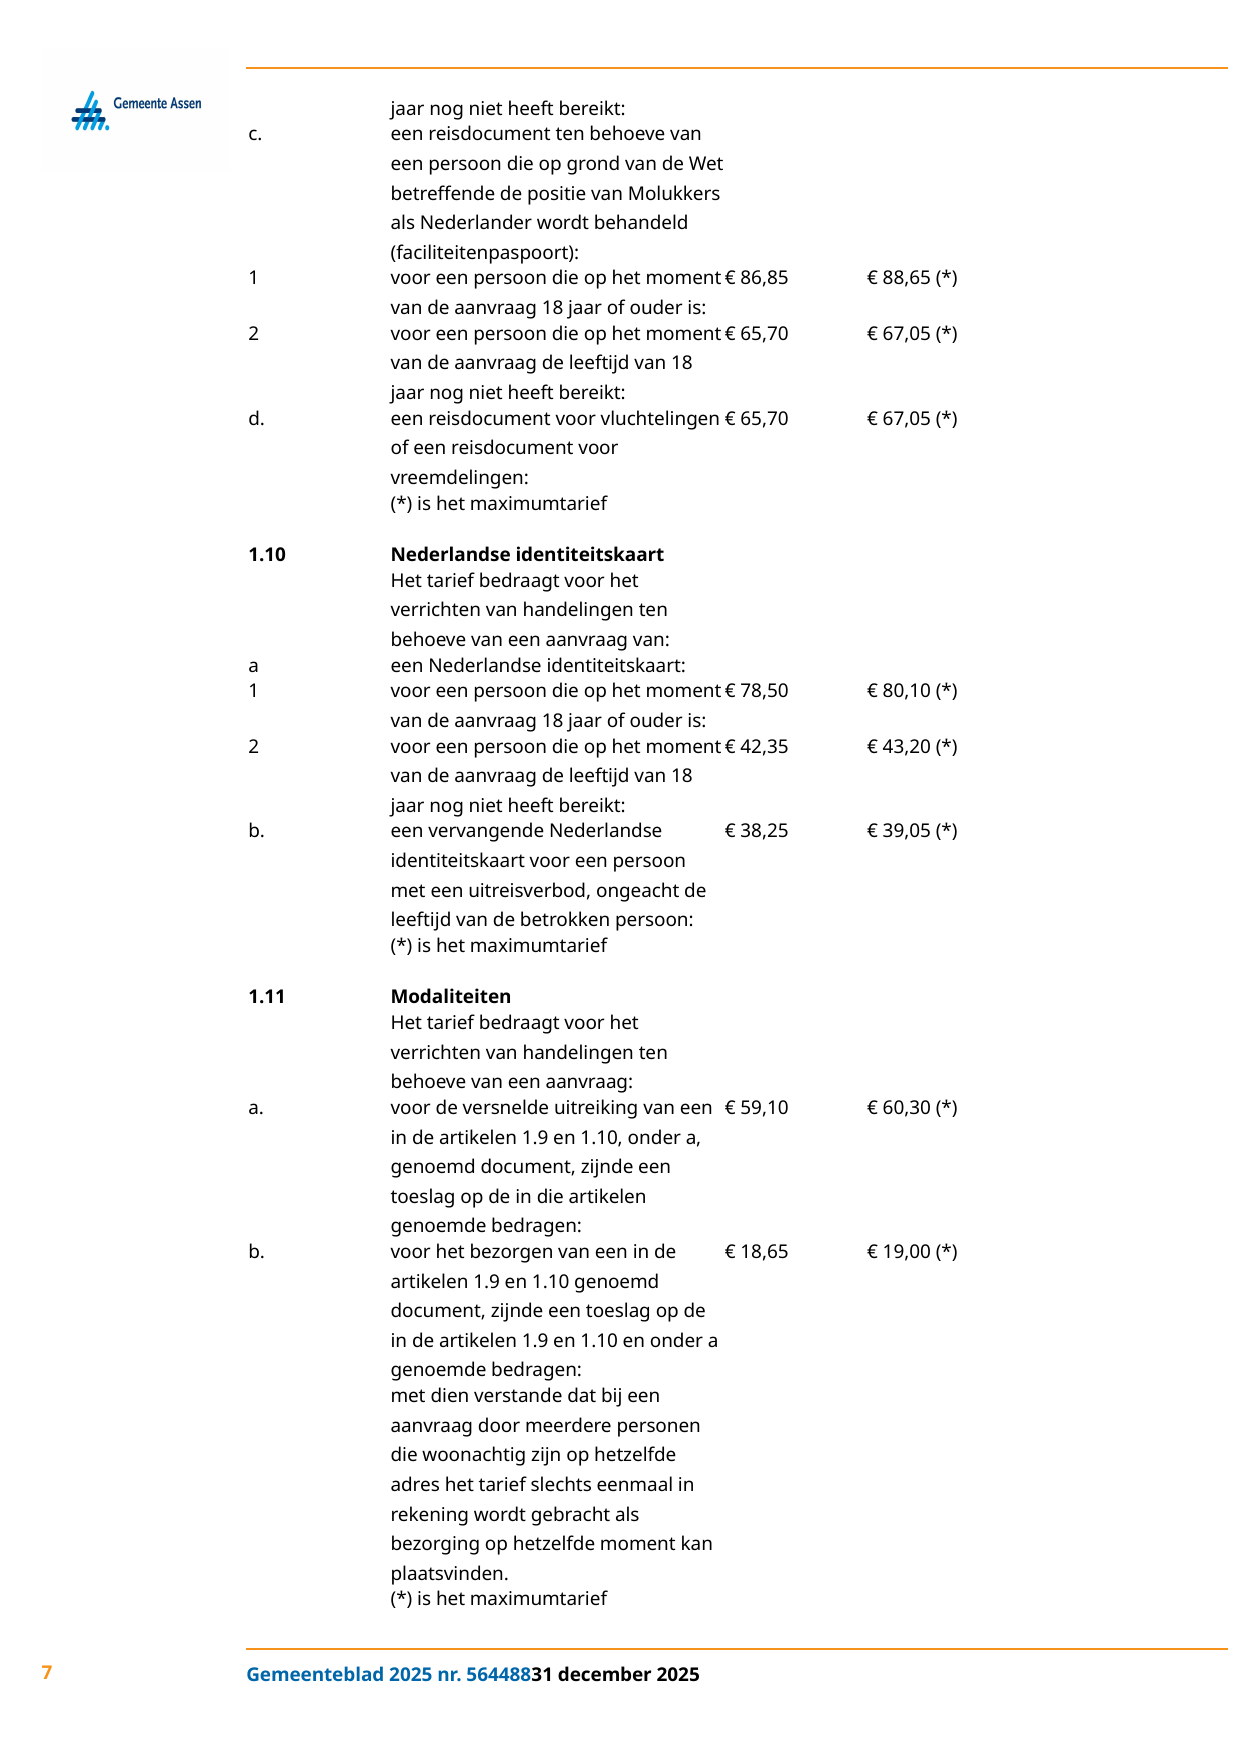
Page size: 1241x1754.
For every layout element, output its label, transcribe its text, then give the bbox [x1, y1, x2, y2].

table_cell [725, 490, 867, 515]
table_cell [867, 541, 1009, 567]
table_cell met dien verstande dat bij een aanvraag door meerdere personen die woonachtig zijn op hetzelfde adres het tarief slechts eenmaal in rekening wordt gebracht als bezorging op hetzelfde moment kan plaatsvinden. [390, 1383, 724, 1586]
table_cell [725, 515, 867, 541]
table_cell voor het bezorgen van een in de artikelen 1.9 en 1.10 genoemd document, zijnde een toeslag op de in de artikelen 1.9 en 1.10 en onder a genoemde bedragen: [390, 1238, 724, 1382]
table_cell [390, 515, 724, 541]
table_cell (*) is het maximumtarief [390, 490, 724, 515]
table_cell 1.11 [248, 984, 390, 1009]
table_cell 1 [248, 678, 390, 733]
table_cell b. [248, 1238, 390, 1382]
table_cell [725, 1009, 867, 1094]
table_cell € 42,35 [725, 733, 867, 818]
table_cell [867, 984, 1009, 1009]
table_cell d. [248, 405, 390, 490]
table_cell Het tarief bedraagt voor het verrichten van handelingen ten behoeve van een aanvraag: [390, 1009, 724, 1094]
table_cell [248, 567, 390, 652]
table_cell [867, 515, 1009, 541]
table_cell [725, 121, 867, 264]
table_cell € 18,65 [725, 1238, 867, 1382]
table_cell [725, 958, 867, 984]
table_cell voor een persoon die op het moment van de aanvraag de leeftijd van 18 jaar nog niet heeft bereikt: [390, 320, 724, 405]
table_cell een reisdocument ten behoeve van een persoon die op grond van de Wet betreffende de positie van Molukkers als Nederlander wordt behandeld (faciliteitenpaspoort): [390, 121, 724, 264]
table_cell b. [248, 818, 390, 932]
table_cell c. [248, 121, 390, 264]
table_cell € 60,30 (*) [867, 1094, 1009, 1238]
table_cell voor de versnelde uitreiking van een in de artikelen 1.9 en 1.10, onder a, genoemd document, zijnde een toeslag op de in die artikelen genoemde bedragen: [390, 1094, 724, 1238]
table_cell een reisdocument voor vluchtelingen of een reisdocument voor vreemdelingen: [390, 405, 724, 490]
table_cell € 65,70 [725, 320, 867, 405]
table_cell 1.10 [248, 541, 390, 567]
table_cell [867, 932, 1009, 958]
table_cell voor een persoon die op het moment van de aanvraag 18 jaar of ouder is: [390, 265, 724, 320]
table_cell a. [248, 1094, 390, 1238]
table_cell € 88,65 (*) [867, 265, 1009, 320]
table_cell € 43,20 (*) [867, 733, 1009, 818]
table_cell [867, 567, 1009, 652]
table_cell 2 [248, 320, 390, 405]
table_cell € 39,05 (*) [867, 818, 1009, 932]
table_cell voor een persoon die op het moment van de aanvraag 18 jaar of ouder is: [390, 678, 724, 733]
table_cell [725, 984, 867, 1009]
picture [41, 47, 231, 172]
table_cell [725, 652, 867, 677]
table_cell € 19,00 (*) [867, 1238, 1009, 1382]
table_cell [390, 958, 724, 984]
table_cell [867, 652, 1009, 677]
table_cell 1 [248, 265, 390, 320]
table_cell (*) is het maximumtarief [390, 932, 724, 958]
table_cell [248, 1383, 390, 1586]
table_cell (*) is het maximumtarief [390, 1586, 724, 1611]
table_cell voor een persoon die op het moment van de aanvraag de leeftijd van 18 jaar nog niet heeft bereikt: [390, 733, 724, 818]
table_cell € 65,70 [725, 405, 867, 490]
table_cell [725, 1383, 867, 1586]
table_cell € 59,10 [725, 1094, 867, 1238]
table_cell [248, 95, 390, 121]
table_cell Nederlandse identiteitskaart [390, 541, 724, 567]
table_cell a [248, 652, 390, 677]
table_cell 2 [248, 733, 390, 818]
table_cell € 78,50 [725, 678, 867, 733]
table_cell [725, 95, 867, 121]
table_cell [867, 490, 1009, 515]
table_cell Modaliteiten [390, 984, 724, 1009]
table_cell een vervangende Nederlandse identiteitskaart voor een persoon met een uitreisverbod, ongeacht de leeftijd van de betrokken persoon: [390, 818, 724, 932]
table_cell € 38,25 [725, 818, 867, 932]
table_cell [248, 932, 390, 958]
table_cell € 67,05 (*) [867, 405, 1009, 490]
table_cell [248, 515, 390, 541]
table_cell jaar nog niet heeft bereikt: [390, 95, 724, 121]
table_cell [867, 1586, 1009, 1611]
table_cell [725, 932, 867, 958]
table_cell € 80,10 (*) [867, 678, 1009, 733]
table_cell een Nederlandse identiteitskaart: [390, 652, 724, 677]
table_cell [867, 1009, 1009, 1094]
table_cell € 86,85 [725, 265, 867, 320]
table_cell [725, 1586, 867, 1611]
table_cell [248, 1009, 390, 1094]
table_cell [725, 541, 867, 567]
table_cell [248, 490, 390, 515]
table_cell [867, 1383, 1009, 1586]
table_cell [248, 1586, 390, 1611]
table_cell [867, 95, 1009, 121]
table_cell [248, 958, 390, 984]
table_cell € 67,05 (*) [867, 320, 1009, 405]
table_cell [725, 567, 867, 652]
table_cell [867, 121, 1009, 264]
table_cell Het tarief bedraagt voor het verrichten van handelingen ten behoeve van een aanvraag van: [390, 567, 724, 652]
table_cell [867, 958, 1009, 984]
